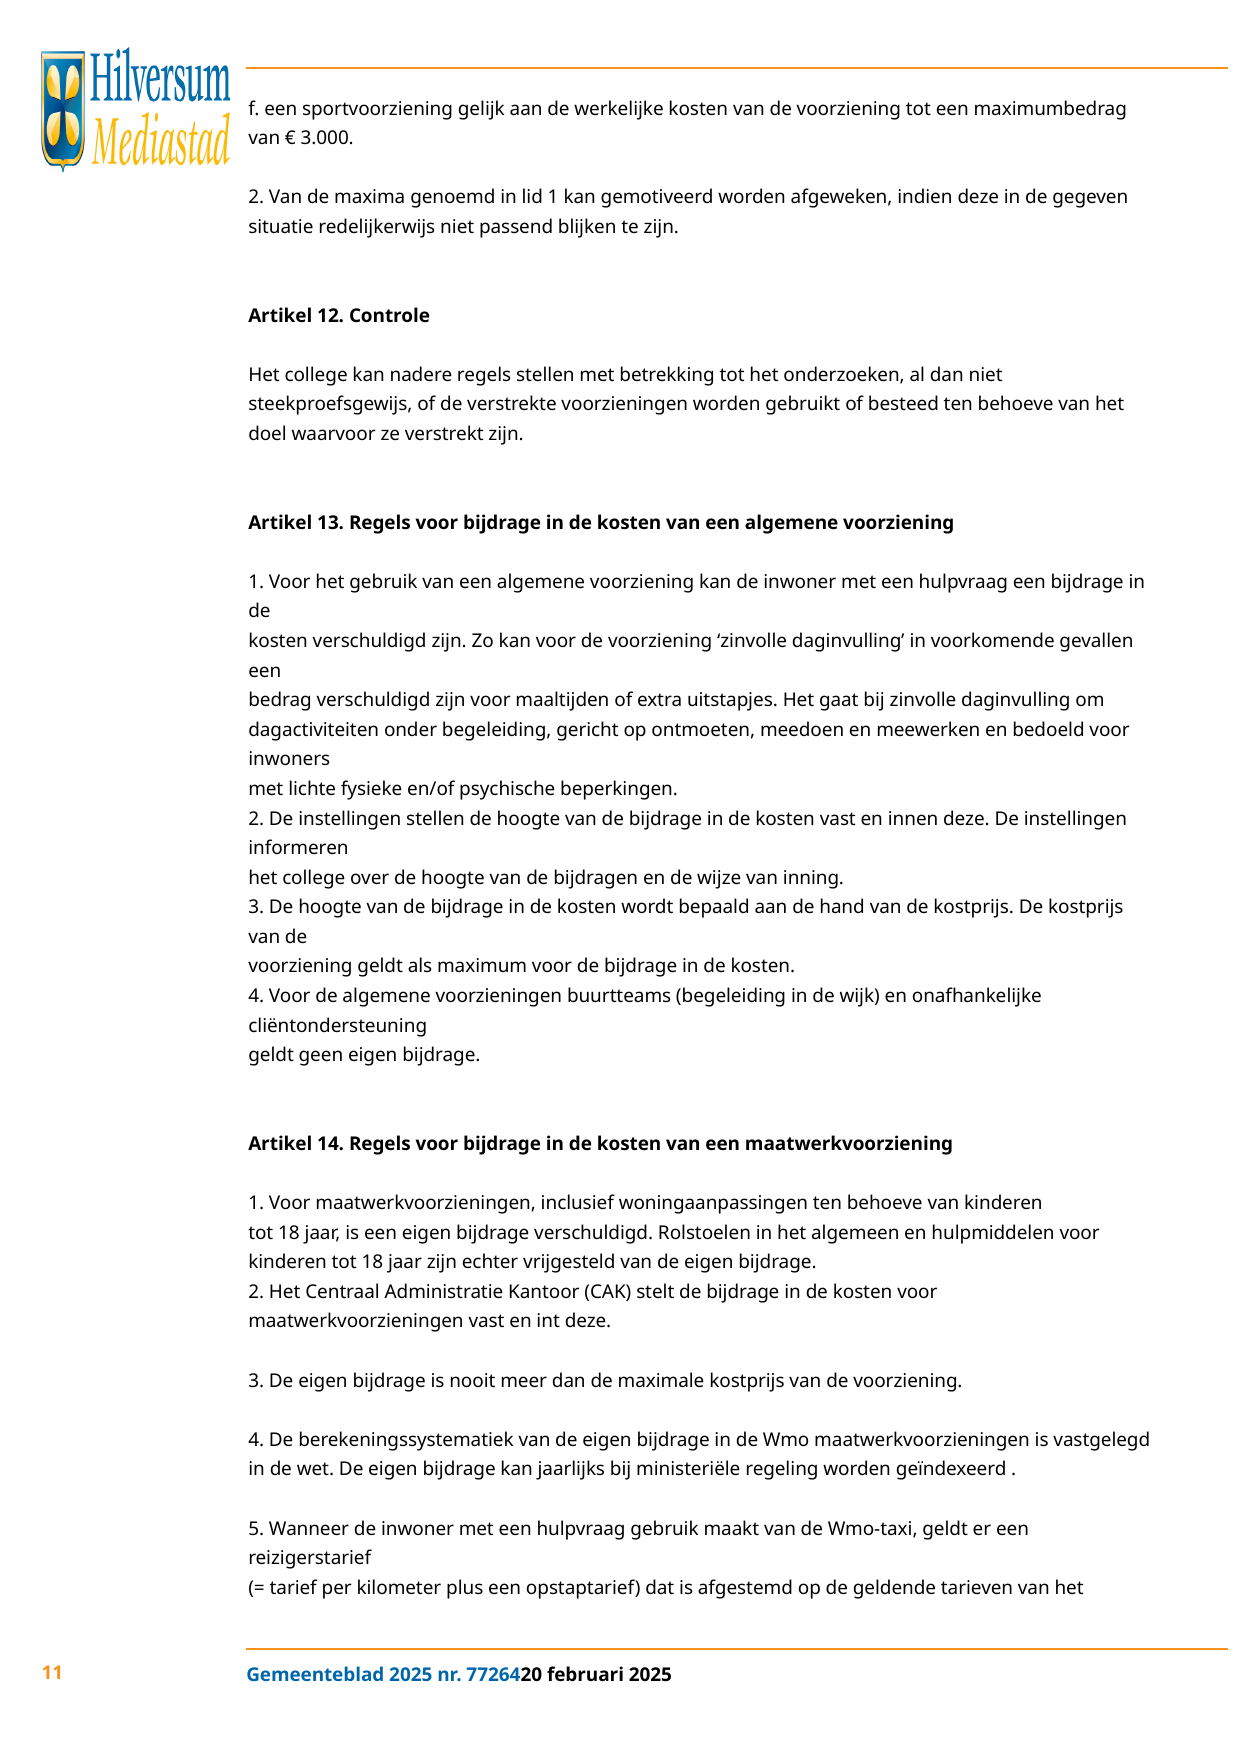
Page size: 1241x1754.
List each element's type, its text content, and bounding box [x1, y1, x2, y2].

text 5. Wanneer de inwoner met een hulpvraag gebruik maakt van de Wmo-taxi, geldt er een reizigerstarief [248, 1515, 1152, 1570]
text Artikel 14. Regels voor bijdrage in de kosten van een maatwerkvoorziening [248, 1130, 1152, 1156]
text 3. De eigen bijdrage is nooit meer dan de maximale kostprijs van de voorziening. [248, 1367, 1152, 1393]
text kosten verschuldigd zijn. Zo kan voor de voorziening ‘zinvolle daginvulling’ in voorkomende gevallen een [248, 627, 1152, 683]
text 1. Voor het gebruik van een algemene voorziening kan de inwoner met een hulpvraag een bijdrage in de [248, 568, 1152, 623]
text Het college kan nadere regels stellen met betrekking tot het onderzoeken, al dan niet steekproefsgewijs, of de verstrekte voorzieningen worden gebruikt of besteed ten behoeve van het doel waarvoor ze verstrekt zijn. [248, 361, 1152, 446]
text (= tarief per kilometer plus een opstaptarief) dat is afgestemd op de geldende tarieven van het [248, 1574, 1152, 1600]
text Artikel 12. Controle [248, 302, 1152, 328]
text tot 18 jaar, is een eigen bijdrage verschuldigd. Rolstoelen in het algemeen en hulpmiddelen voor kinderen tot 18 jaar zijn echter vrijgesteld van de eigen bijdrage. [248, 1219, 1152, 1274]
text het college over de hoogte van de bijdragen en de wijze van inning. [248, 864, 1152, 890]
text 2. Het Centraal Administratie Kantoor (CAK) stelt de bijdrage in de kosten voor maatwerkvoorzieningen vast en int deze. [248, 1278, 1152, 1333]
text dagactiviteiten onder begeleiding, gericht op ontmoeten, meedoen en meewerken en bedoeld voor inwoners [248, 716, 1152, 771]
text bedrag verschuldigd zijn voor maaltijden of extra uitstapjes. Het gaat bij zinvolle daginvulling om [248, 686, 1152, 712]
text voorziening geldt als maximum voor de bijdrage in de kosten. [248, 953, 1152, 978]
text 4. Voor de algemene voorzieningen buurtteams (begeleiding in de wijk) en onafhankelijke cliëntondersteuning [248, 982, 1152, 1038]
text geldt geen eigen bijdrage. [248, 1041, 1152, 1067]
text 2. De instellingen stellen de hoogte van de bijdrage in de kosten vast en innen deze. De instellingen informeren [248, 805, 1152, 860]
text Artikel 13. Regels voor bijdrage in de kosten van een algemene voorziening [248, 509, 1152, 535]
picture [41, 47, 231, 172]
text 4. De berekeningssystematiek van de eigen bijdrage in de Wmo maatwerkvoorzieningen is vastgelegd in de wet. De eigen bijdrage kan jaarlijks bij ministeriële regeling worden geïndexeerd . [248, 1426, 1152, 1481]
text f. een sportvoorziening gelijk aan de werkelijke kosten van de voorziening tot een maximumbedrag van € 3.000. [248, 95, 1152, 150]
text met lichte fysieke en/of psychische beperkingen. [248, 775, 1152, 801]
text 2. Van de maxima genoemd in lid 1 kan gemotiveerd worden afgeweken, indien deze in de gegeven situatie redelijkerwijs niet passend blijken te zijn. [248, 183, 1152, 239]
text 3. De hoogte van de bijdrage in de kosten wordt bepaald aan de hand van de kostprijs. De kostprijs van de [248, 893, 1152, 949]
text 1. Voor maatwerkvoorzieningen, inclusief woningaanpassingen ten behoeve van kinderen [248, 1189, 1152, 1215]
